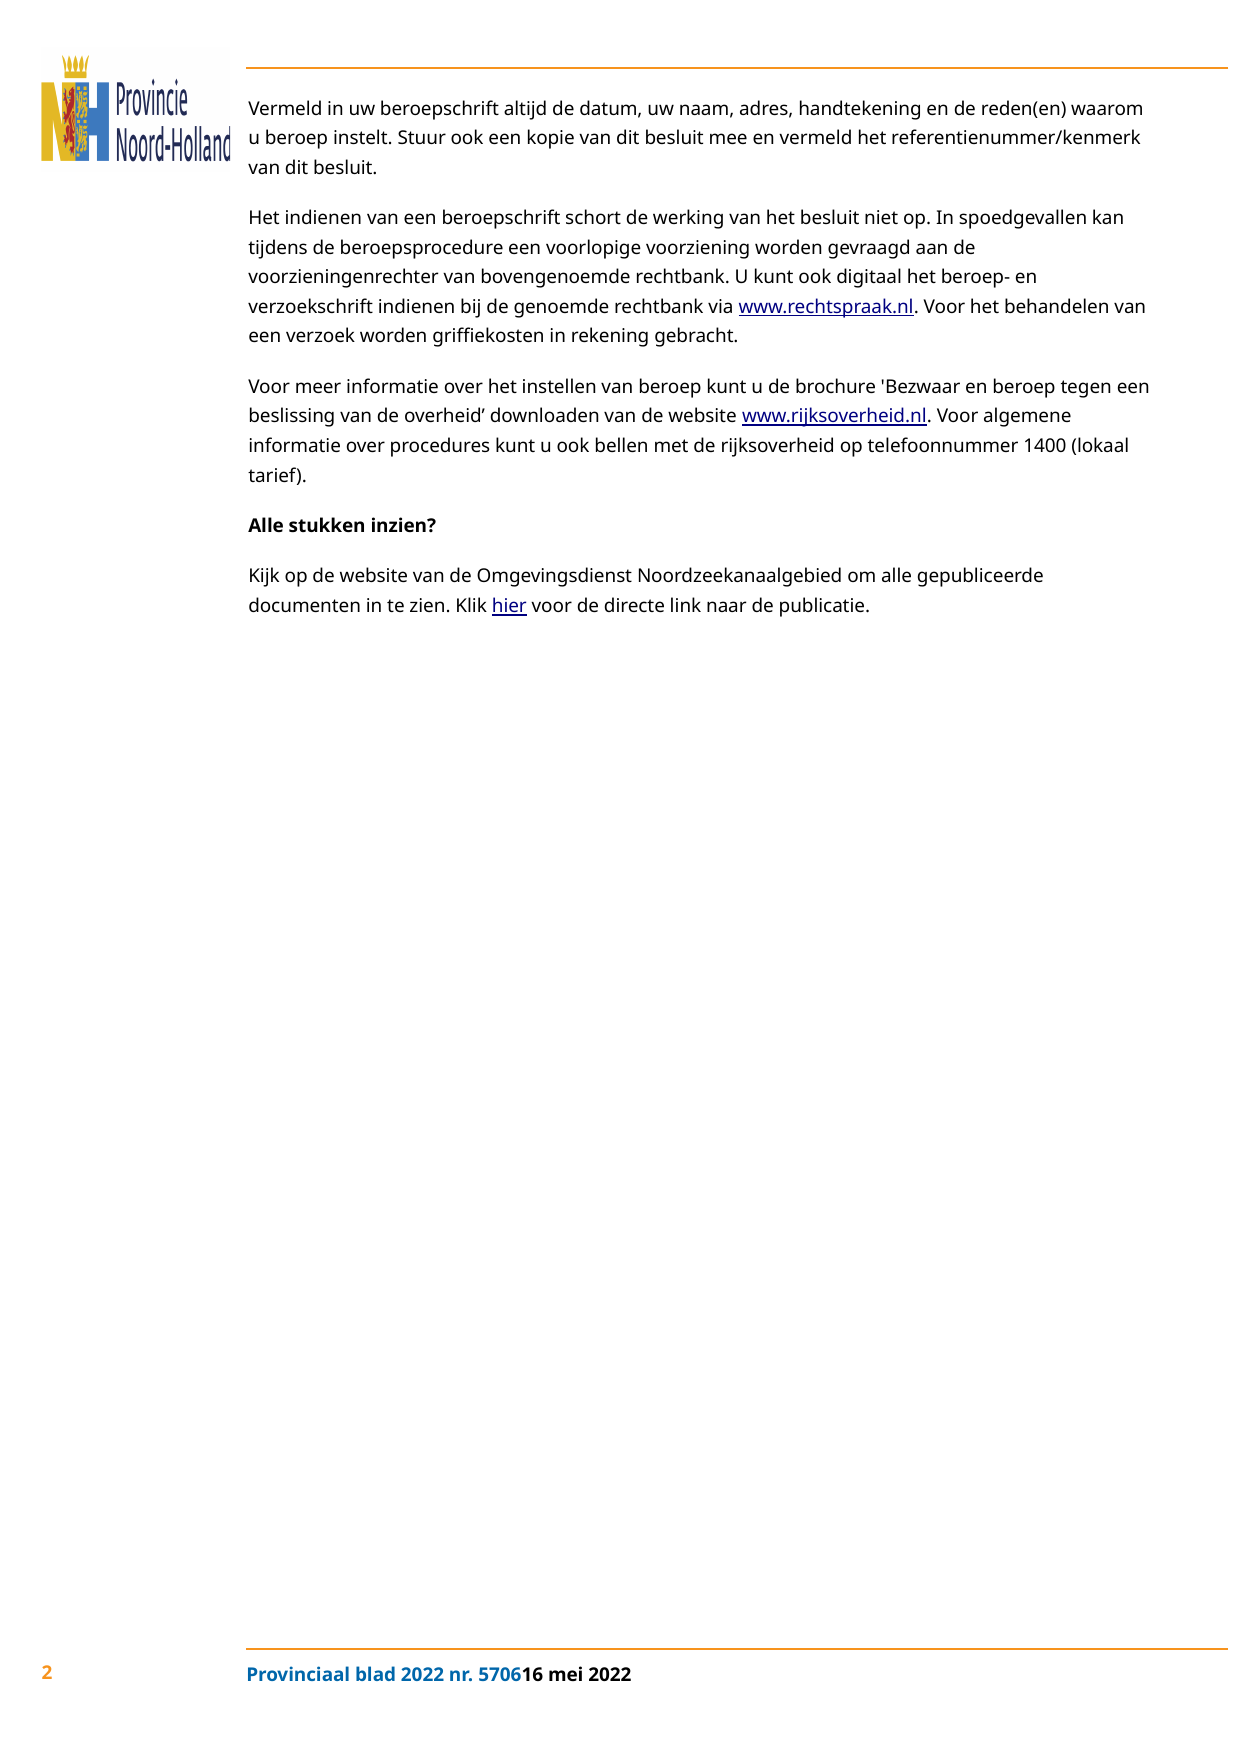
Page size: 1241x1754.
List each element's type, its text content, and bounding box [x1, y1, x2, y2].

text Vermeld in uw beroepschrift altijd de datum, uw naam, adres, handtekening en de reden(en) waarom u beroep instelt. Stuur ook een kopie van dit besluit mee en vermeld het referentienummer/kenmerk van dit besluit. [248, 95, 1152, 180]
text Alle stukken inzien? [248, 512, 1152, 538]
text Het indienen van een beroepschrift schort de werking van het besluit niet op. In spoedgevallen kan tijdens de beroepsprocedure een voorlopige voorziening worden gevraagd aan de voorzieningenrechter van bovengenoemde rechtbank. U kunt ook digitaal het beroep- en verzoekschrift indienen bij de genoemde rechtbank via www.rechtspraak.nl. Voor het behandelen van een verzoek worden griffiekosten in rekening gebracht. [248, 204, 1152, 348]
picture [41, 47, 231, 172]
text Kijk op de website van de Omgevingsdienst Noordzeekanaalgebied om alle gepubliceerde documenten in te zien. Klik hier voor de directe link naar de publicatie. [248, 563, 1152, 618]
text Voor meer informatie over het instellen van beroep kunt u de brochure 'Bezwaar en beroep tegen een beslissing van de overheid’ downloaden van de website www.rijksoverheid.nl. Voor algemene informatie over procedures kunt u ook bellen met de rijksoverheid op telefoonnummer 1400 (lokaal tarief). [248, 373, 1152, 488]
